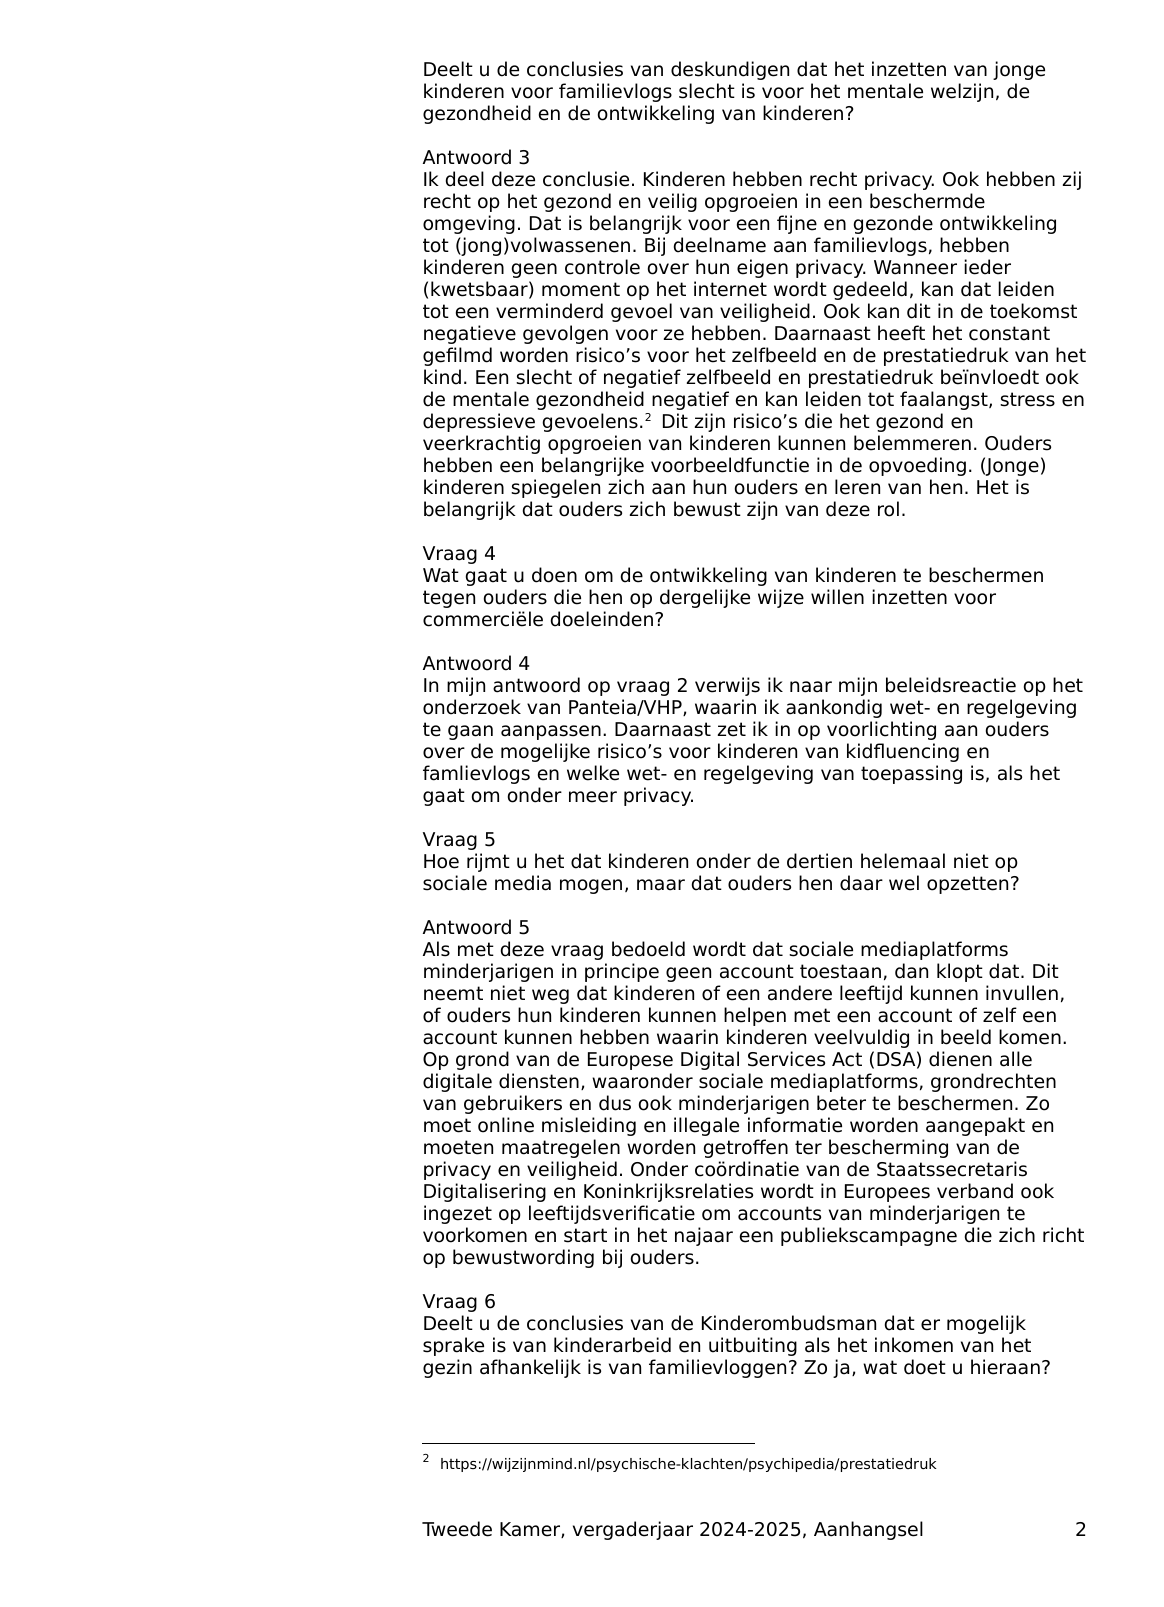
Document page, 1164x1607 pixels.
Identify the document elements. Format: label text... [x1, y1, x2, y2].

text Hoe rijmt u het dat kinderen onder de dertien helemaal niet op sociale media mogen, maar dat ouders hen daar wel opzetten? [422, 851, 1087, 895]
text Vraag 5 [422, 829, 1087, 851]
text https://wijzijnmind.nl/psychische-klachten/psychipedia/prestatiedruk [422, 1452, 1087, 1474]
text Vraag 4 [422, 543, 1087, 565]
text Vraag 6 [422, 1291, 1087, 1313]
text Deelt u de conclusies van de Kinderombudsman dat er mogelijk sprake is van kinderarbeid en uitbuiting als het inkomen van het gezin afhankelijk is van familievloggen? Zo ja, wat doet u hieraan? [422, 1313, 1087, 1379]
text Antwoord 5 [422, 917, 1087, 939]
text Als met deze vraag bedoeld wordt dat sociale mediaplatforms minderjarigen in principe geen account toestaan, dan klopt dat. Dit neemt niet weg dat kinderen of een andere leeftijd kunnen invullen, of ouders hun kinderen kunnen helpen met een account of zelf een account kunnen hebben waarin kinderen veelvuldig in beeld komen. Op grond van de Europese Digital Services Act (DSA) dienen alle digitale diensten, waaronder sociale mediaplatforms, grondrechten van gebruikers en dus ook minderjarigen beter te beschermen. Zo moet online misleiding en illegale informatie worden aangepakt en moeten maatregelen worden getroffen ter bescherming van de privacy en veiligheid. Onder coördinatie van de Staatssecretaris Digitalisering en Koninkrijksrelaties wordt in Europees verband ook ingezet op leeftijdsverificatie om accounts van minderjarigen te voorkomen en start in het najaar een publiekscampagne die zich richt op bewustwording bij ouders. [422, 939, 1087, 1269]
text Wat gaat u doen om de ontwikkeling van kinderen te beschermen tegen ouders die hen op dergelijke wijze willen inzetten voor commerciële doeleinden? [422, 565, 1087, 631]
text Antwoord 4 [422, 653, 1087, 675]
text In mijn antwoord op vraag 2 verwijs ik naar mijn beleidsreactie op het onderzoek van Panteia/VHP, waarin ik aankondig wet- en regelgeving te gaan aanpassen. Daarnaast zet ik in op voorlichting aan ouders over de mogelijke risico’s voor kinderen van kidfluencing en famlievlogs en welke wet- en regelgeving van toepassing is, als het gaat om onder meer privacy. [422, 675, 1087, 807]
text Deelt u de conclusies van deskundigen dat het inzetten van jonge kinderen voor familievlogs slecht is voor het mentale welzijn, de gezondheid en de ontwikkeling van kinderen? [422, 59, 1087, 125]
text Antwoord 3 [422, 147, 1087, 169]
text Ik deel deze conclusie. Kinderen hebben recht privacy. Ook hebben zij recht op het gezond en veilig opgroeien in een beschermde omgeving. Dat is belangrijk voor een fijne en gezonde ontwikkeling tot (jong)volwassenen. Bij deelname aan familievlogs, hebben kinderen geen controle over hun eigen privacy. Wanneer ieder (kwetsbaar) moment op het internet wordt gedeeld, kan dat leiden tot een verminderd gevoel van veiligheid. Ook kan dit in de toekomst negatieve gevolgen voor ze hebben. Daarnaast heeft het constant gefilmd worden risico’s voor het zelfbeeld en de prestatiedruk van het kind. Een slecht of negatief zelfbeeld en prestatiedruk beïnvloedt ook de mentale gezondheid negatief en kan leiden tot faalangst, stress en depressieve gevoelens. Dit zijn risico’s die het gezond en veerkrachtig opgroeien van kinderen kunnen belemmeren. Ouders hebben een belangrijke voorbeeldfunctie in de opvoeding. (Jonge) kinderen spiegelen zich aan hun ouders en leren van hen. Het is belangrijk dat ouders zich bewust zijn van deze rol. [422, 169, 1087, 521]
